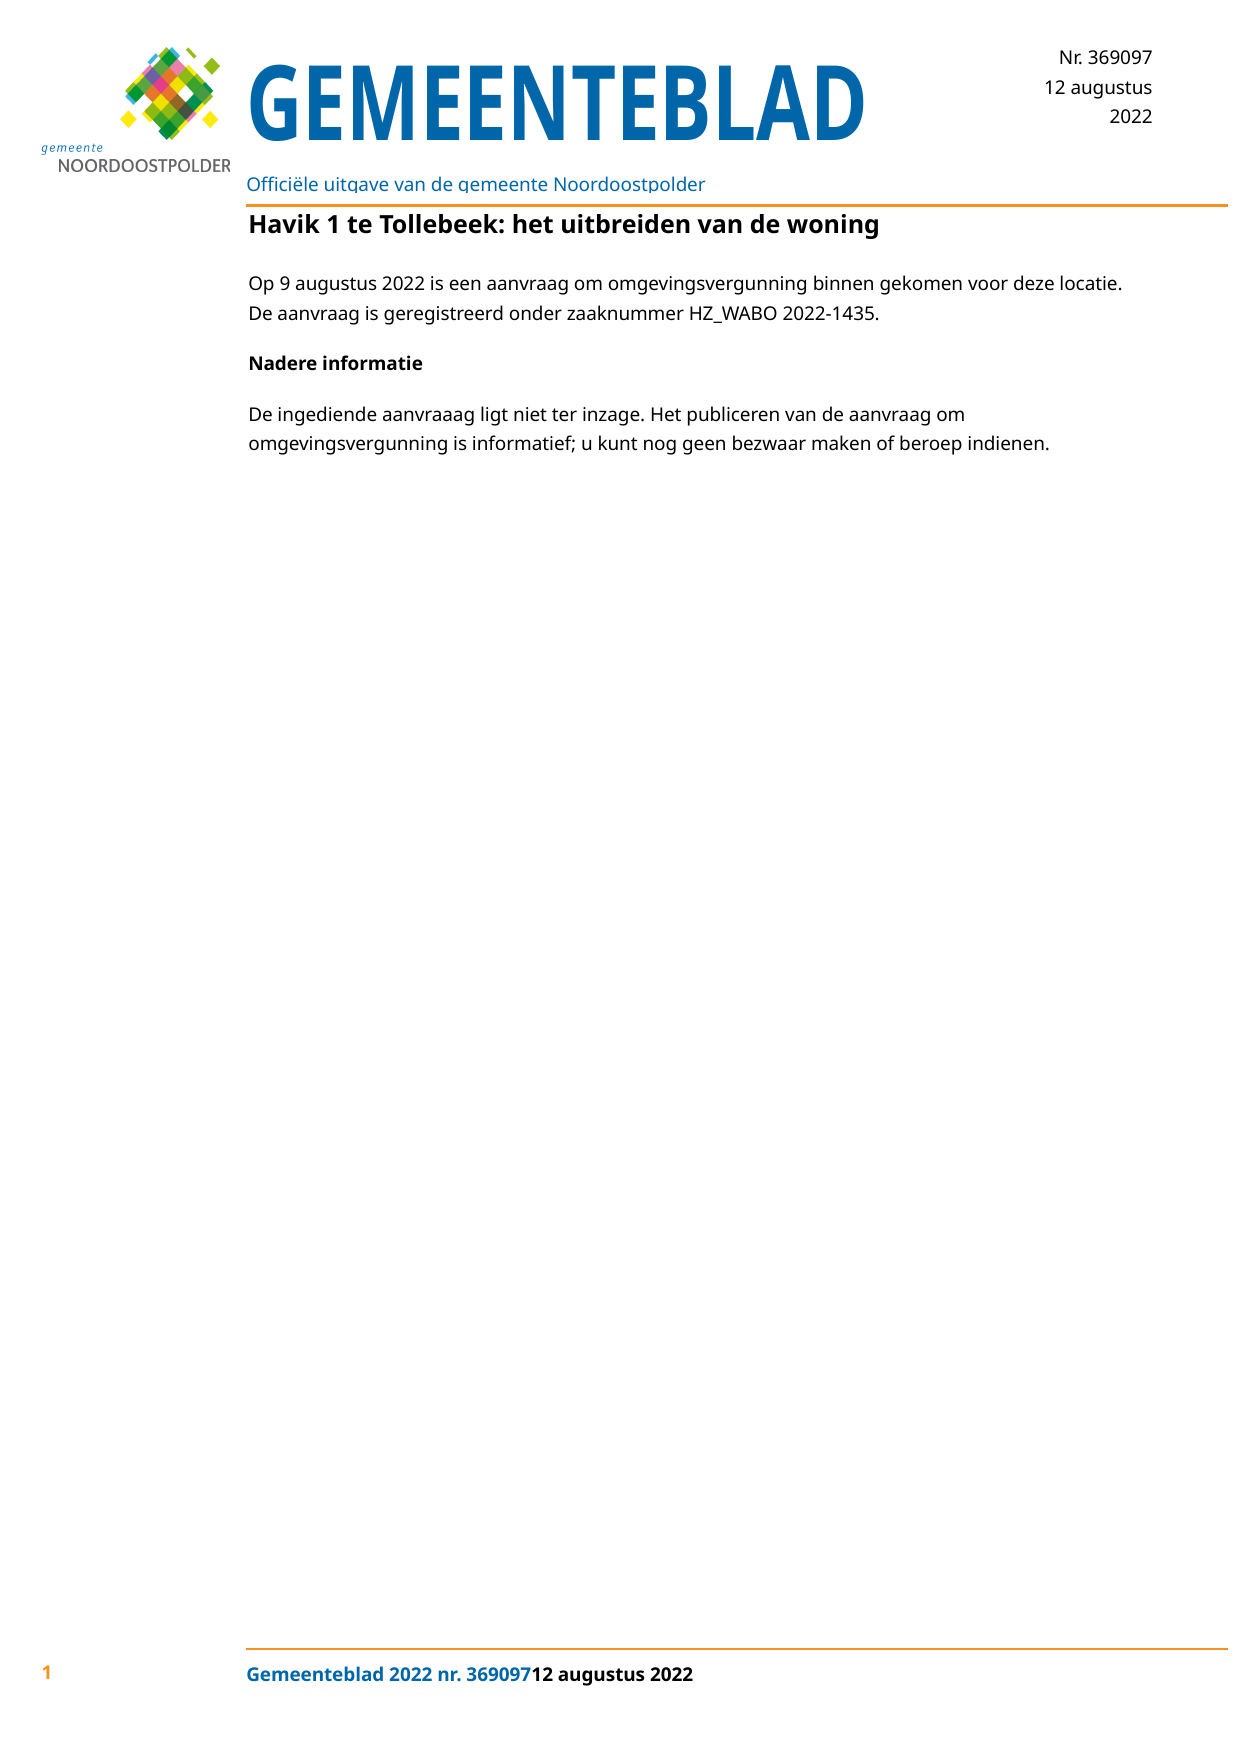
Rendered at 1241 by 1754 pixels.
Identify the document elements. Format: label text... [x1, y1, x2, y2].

text De ingediende aanvraaag ligt niet ter inzage. Het publiceren van de aanvraag om omgevingsvergunning is informatief; u kunt nog geen bezwaar maken of beroep indienen. [248, 401, 1152, 456]
text Op 9 augustus 2022 is een aanvraag om omgevingsvergunning binnen gekomen voor deze locatie. De aanvraag is geregistreerd onder zaaknummer HZ_WABO 2022-1435. [248, 270, 1152, 326]
picture [41, 47, 231, 172]
text Nadere informatie [248, 350, 1152, 376]
text Havik 1 te Tollebeek: het uitbreiden van de woning [248, 207, 1152, 241]
